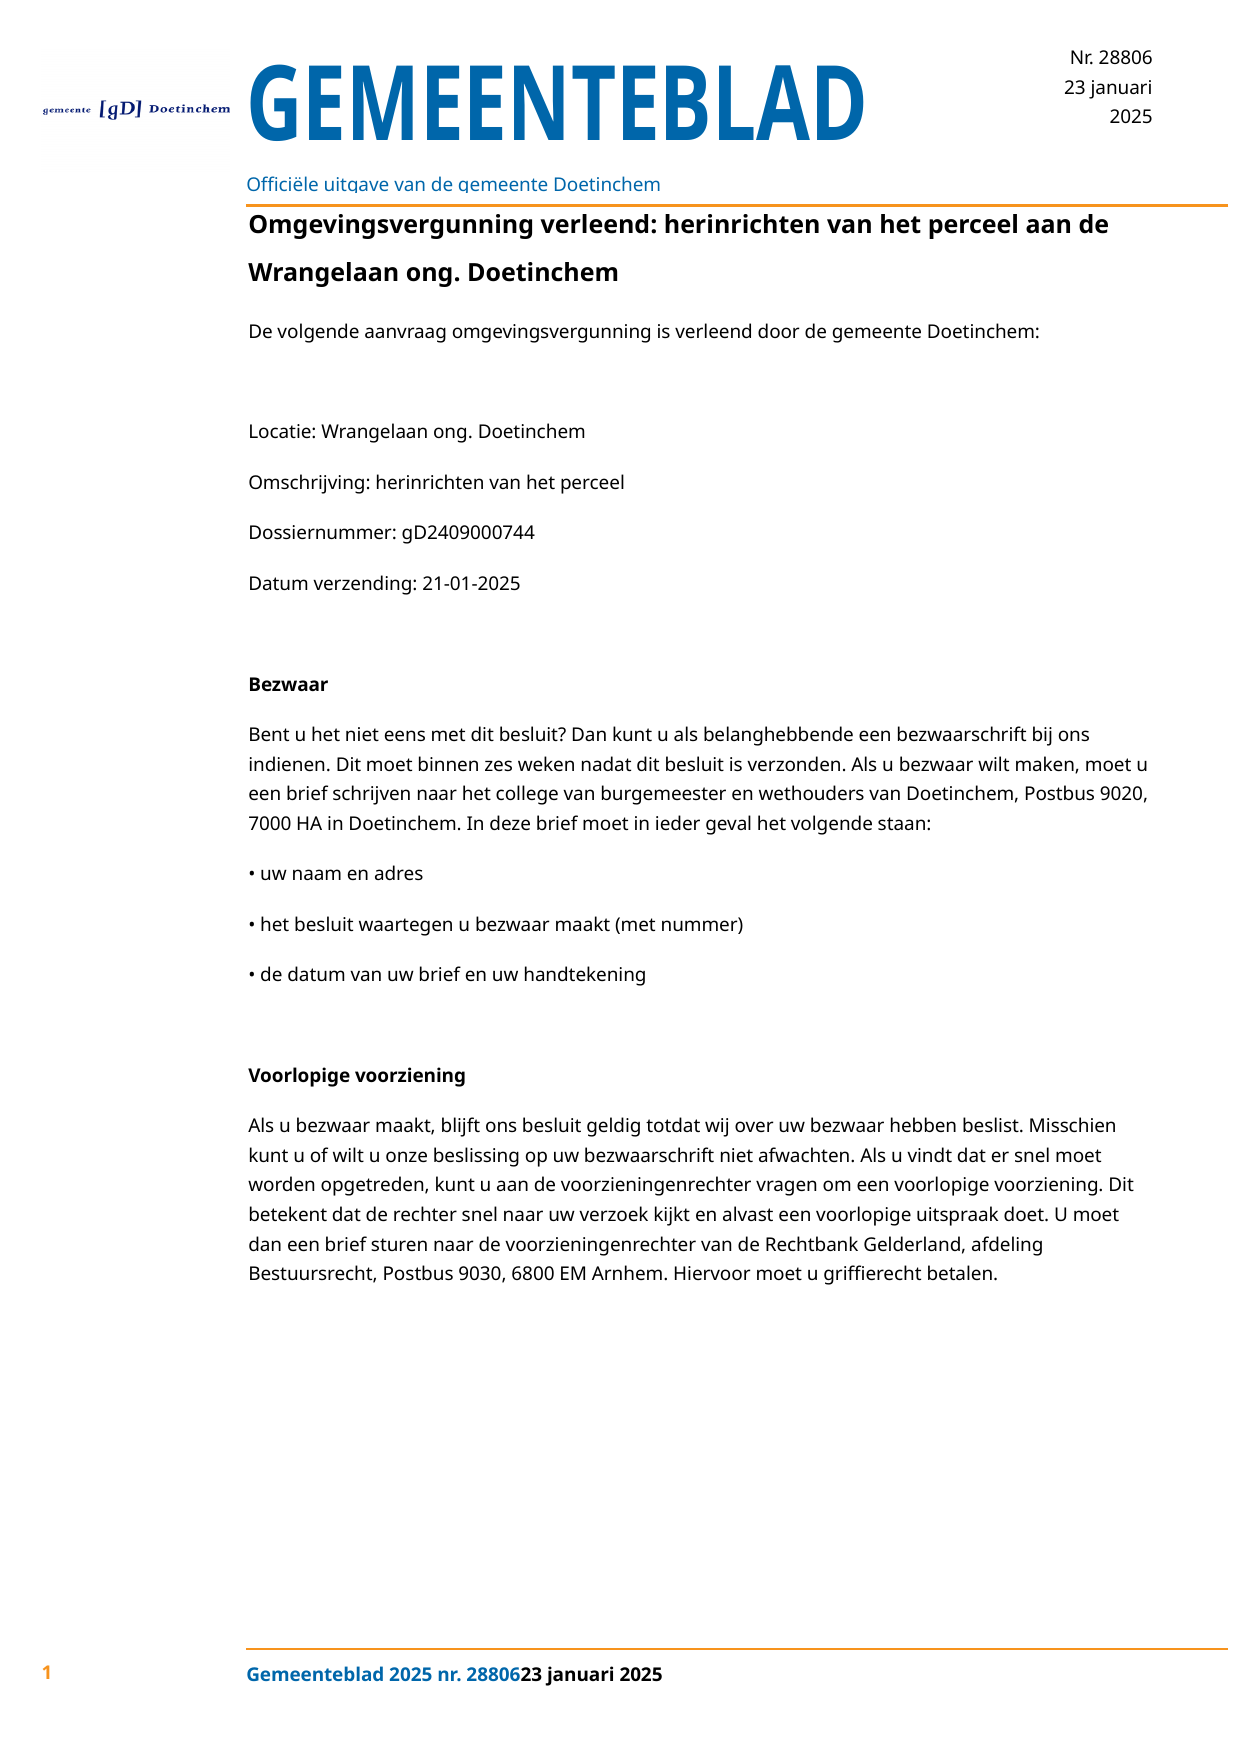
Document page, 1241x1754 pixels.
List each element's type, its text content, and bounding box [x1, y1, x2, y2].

text Datum verzending: 21-01-2025 [248, 570, 1152, 596]
text • het besluit waartegen u bezwaar maakt (met nummer) [248, 911, 1152, 937]
text Omgevingsvergunning verleend: herinrichten van het perceel aan de Wrangelaan ong. Doetinchem [248, 207, 1152, 288]
text Omschrijving: herinrichten van het perceel [248, 469, 1152, 495]
text Dossiernummer: gD2409000744 [248, 519, 1152, 545]
text Locatie: Wrangelaan ong. Doetinchem [248, 419, 1152, 444]
text Bezwaar [248, 671, 1152, 697]
text Als u bezwaar maakt, blijft ons besluit geldig totdat wij over uw bezwaar hebben beslist. Misschien kunt u of wilt u onze beslissing op uw bezwaarschrift niet afwachten. Als u vindt dat er snel moet worden opgetreden, kunt u aan de voorzieningenrechter vragen om een voorlopige voorziening. Dit betekent dat de rechter snel naar uw verzoek kijkt en alvast een voorlopige uitspraak doet. U moet dan een brief sturen naar de voorzieningenrechter van de Rechtbank Gelderland, afdeling Bestuursrecht, Postbus 9030, 6800 EM Arnhem. Hiervoor moet u griffierecht betalen. [248, 1112, 1152, 1286]
text • uw naam en adres [248, 860, 1152, 886]
picture [41, 47, 231, 172]
text De volgende aanvraag omgevingsvergunning is verleend door de gemeente Doetinchem: [248, 318, 1152, 344]
text • de datum van uw brief en uw handtekening [248, 961, 1152, 987]
text Bent u het niet eens met dit besluit? Dan kunt u als belanghebbende een bezwaarschrift bij ons indienen. Dit moet binnen zes weken nadat dit besluit is verzonden. Als u bezwaar wilt maken, moet u een brief schrijven naar het college van burgemeester en wethouders van Doetinchem, Postbus 9020, 7000 HA in Doetinchem. In deze brief moet in ieder geval het volgende staan: [248, 721, 1152, 836]
text Voorlopige voorziening [248, 1062, 1152, 1088]
